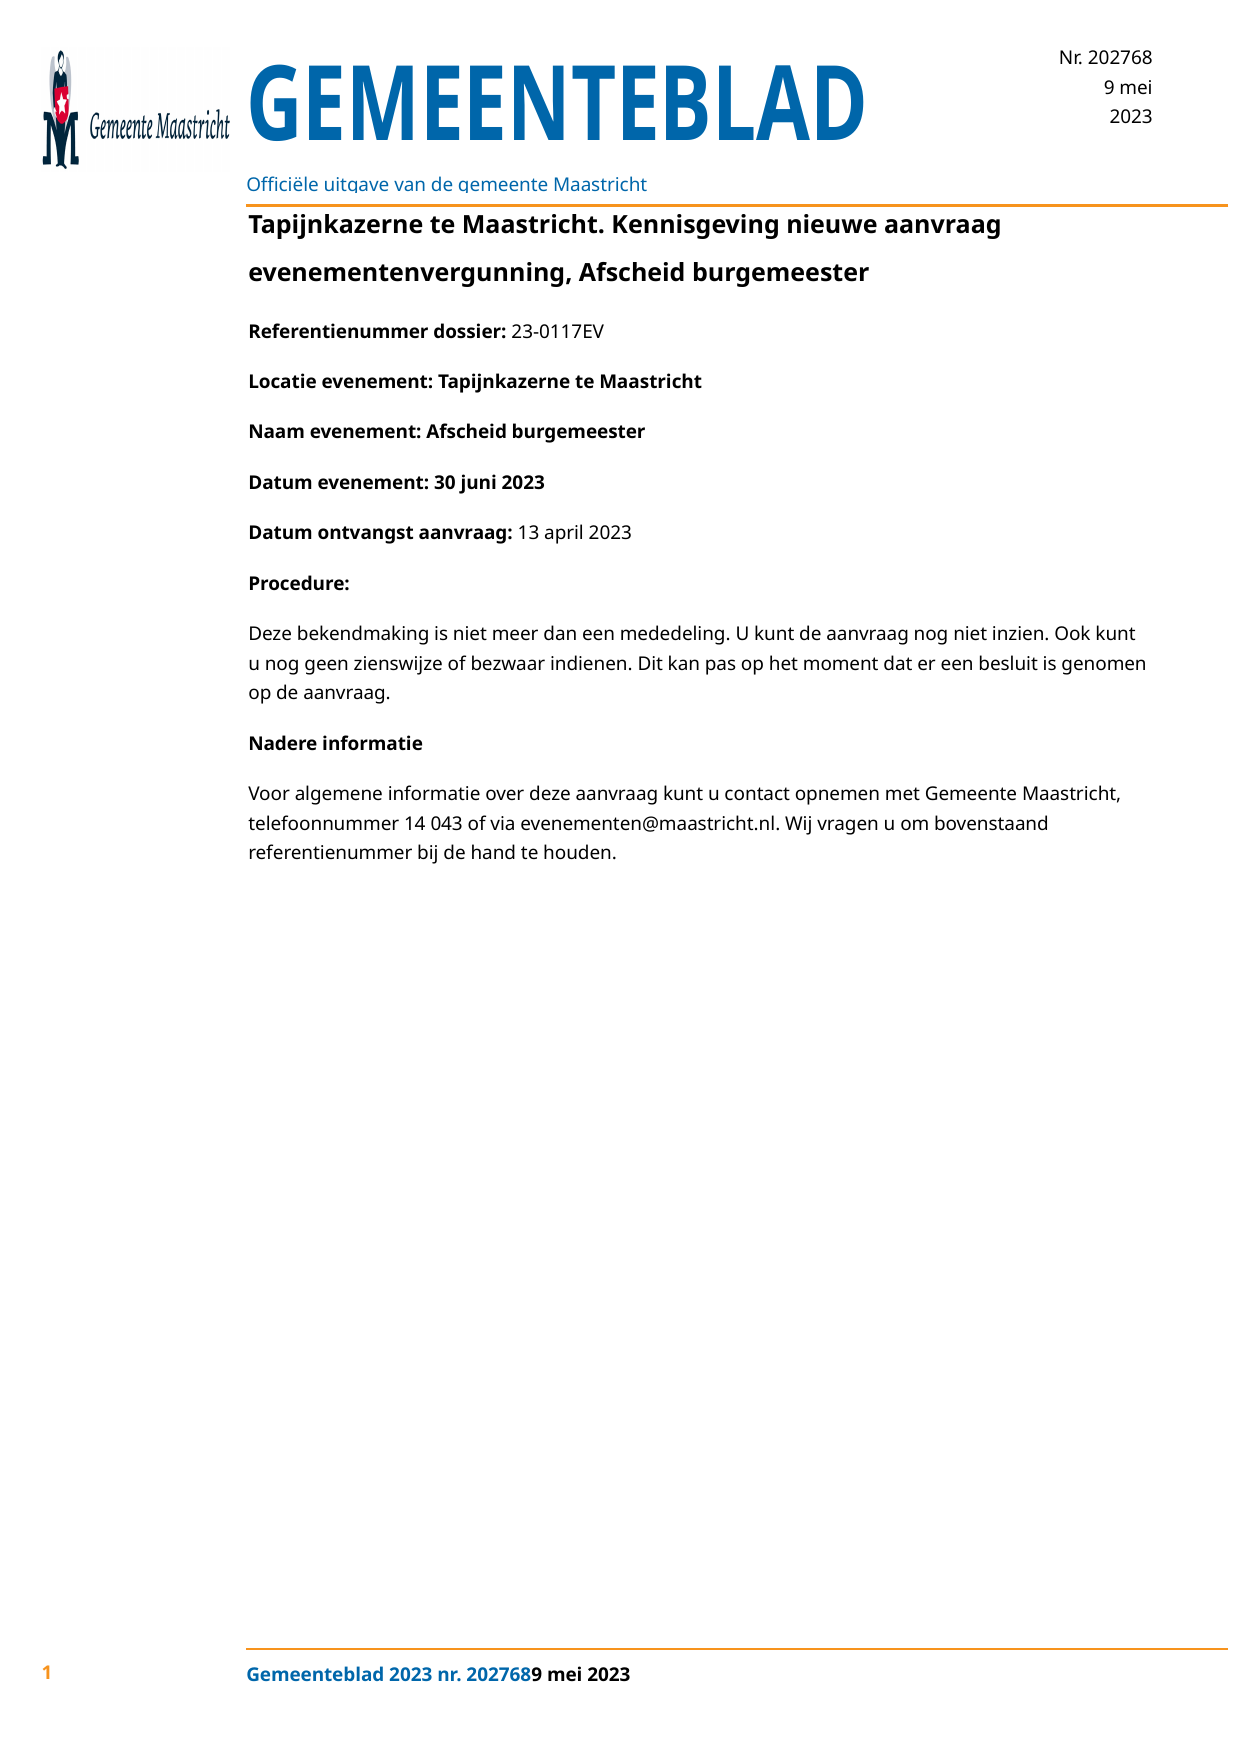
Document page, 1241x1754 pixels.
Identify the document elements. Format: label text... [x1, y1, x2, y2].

text Datum evenement: 30 juni 2023 [248, 469, 1152, 495]
text Procedure: [248, 570, 1152, 596]
text Referentienummer dossier: 23-0117EV [248, 318, 1152, 344]
text Naam evenement: Afscheid burgemeester [248, 419, 1152, 444]
picture [41, 47, 231, 172]
text Tapijnkazerne te Maastricht. Kennisgeving nieuwe aanvraag evenementenvergunning, Afscheid burgemeester [248, 207, 1152, 288]
text Nadere informatie [248, 730, 1152, 756]
text Voor algemene informatie over deze aanvraag kunt u contact opnemen met Gemeente Maastricht, telefoonnummer 14 043 of via evenementen@maastricht.nl. Wij vragen u om bovenstaand referentienummer bij de hand te houden. [248, 780, 1152, 865]
text Locatie evenement: Tapijnkazerne te Maastricht [248, 368, 1152, 394]
text Datum ontvangst aanvraag: 13 april 2023 [248, 519, 1152, 545]
text Deze bekendmaking is niet meer dan een mededeling. U kunt de aanvraag nog niet inzien. Ook kunt u nog geen zienswijze of bezwaar indienen. Dit kan pas op het moment dat er een besluit is genomen op de aanvraag. [248, 620, 1152, 705]
